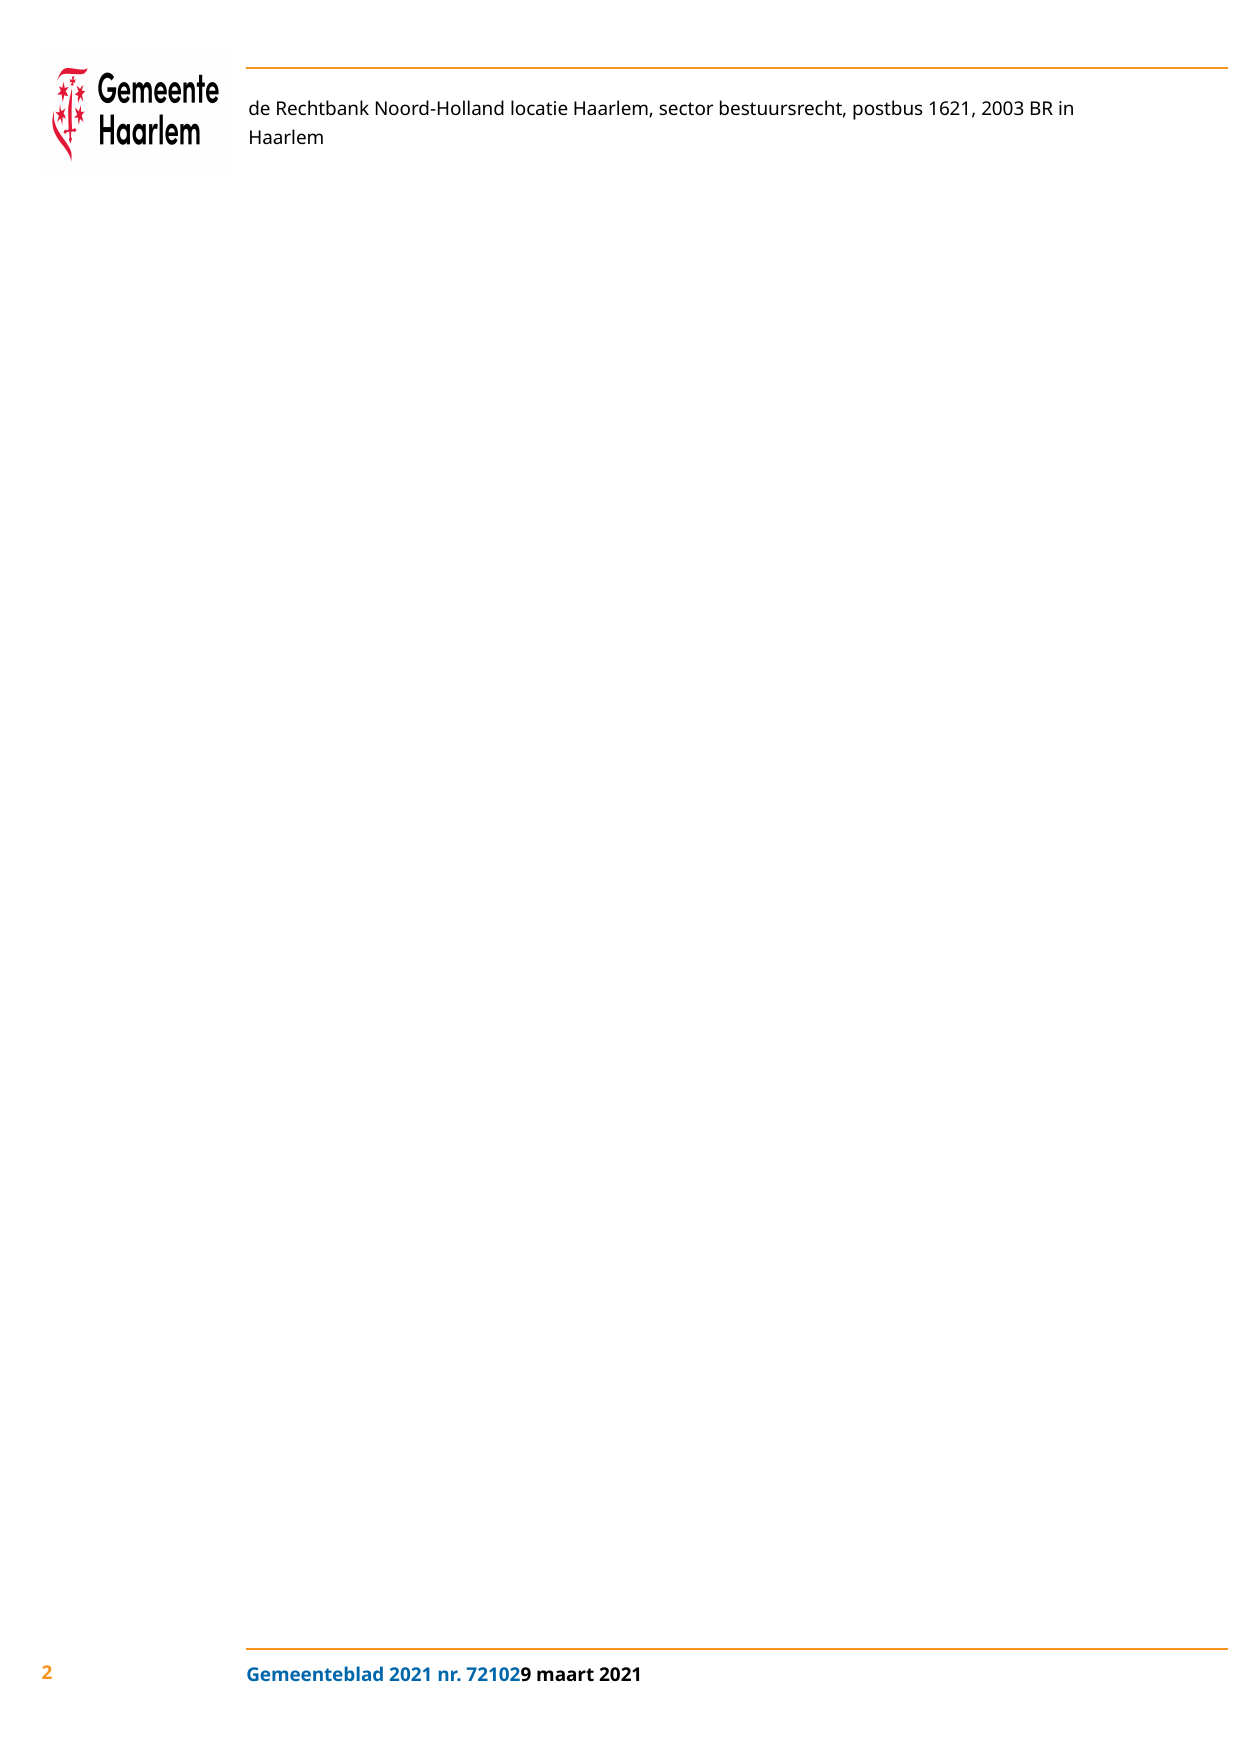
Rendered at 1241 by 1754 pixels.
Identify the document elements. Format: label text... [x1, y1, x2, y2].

picture [41, 47, 231, 172]
text de Rechtbank Noord-Holland locatie Haarlem, sector bestuursrecht, postbus 1621, 2003 BR in Haarlem [248, 95, 1152, 150]
